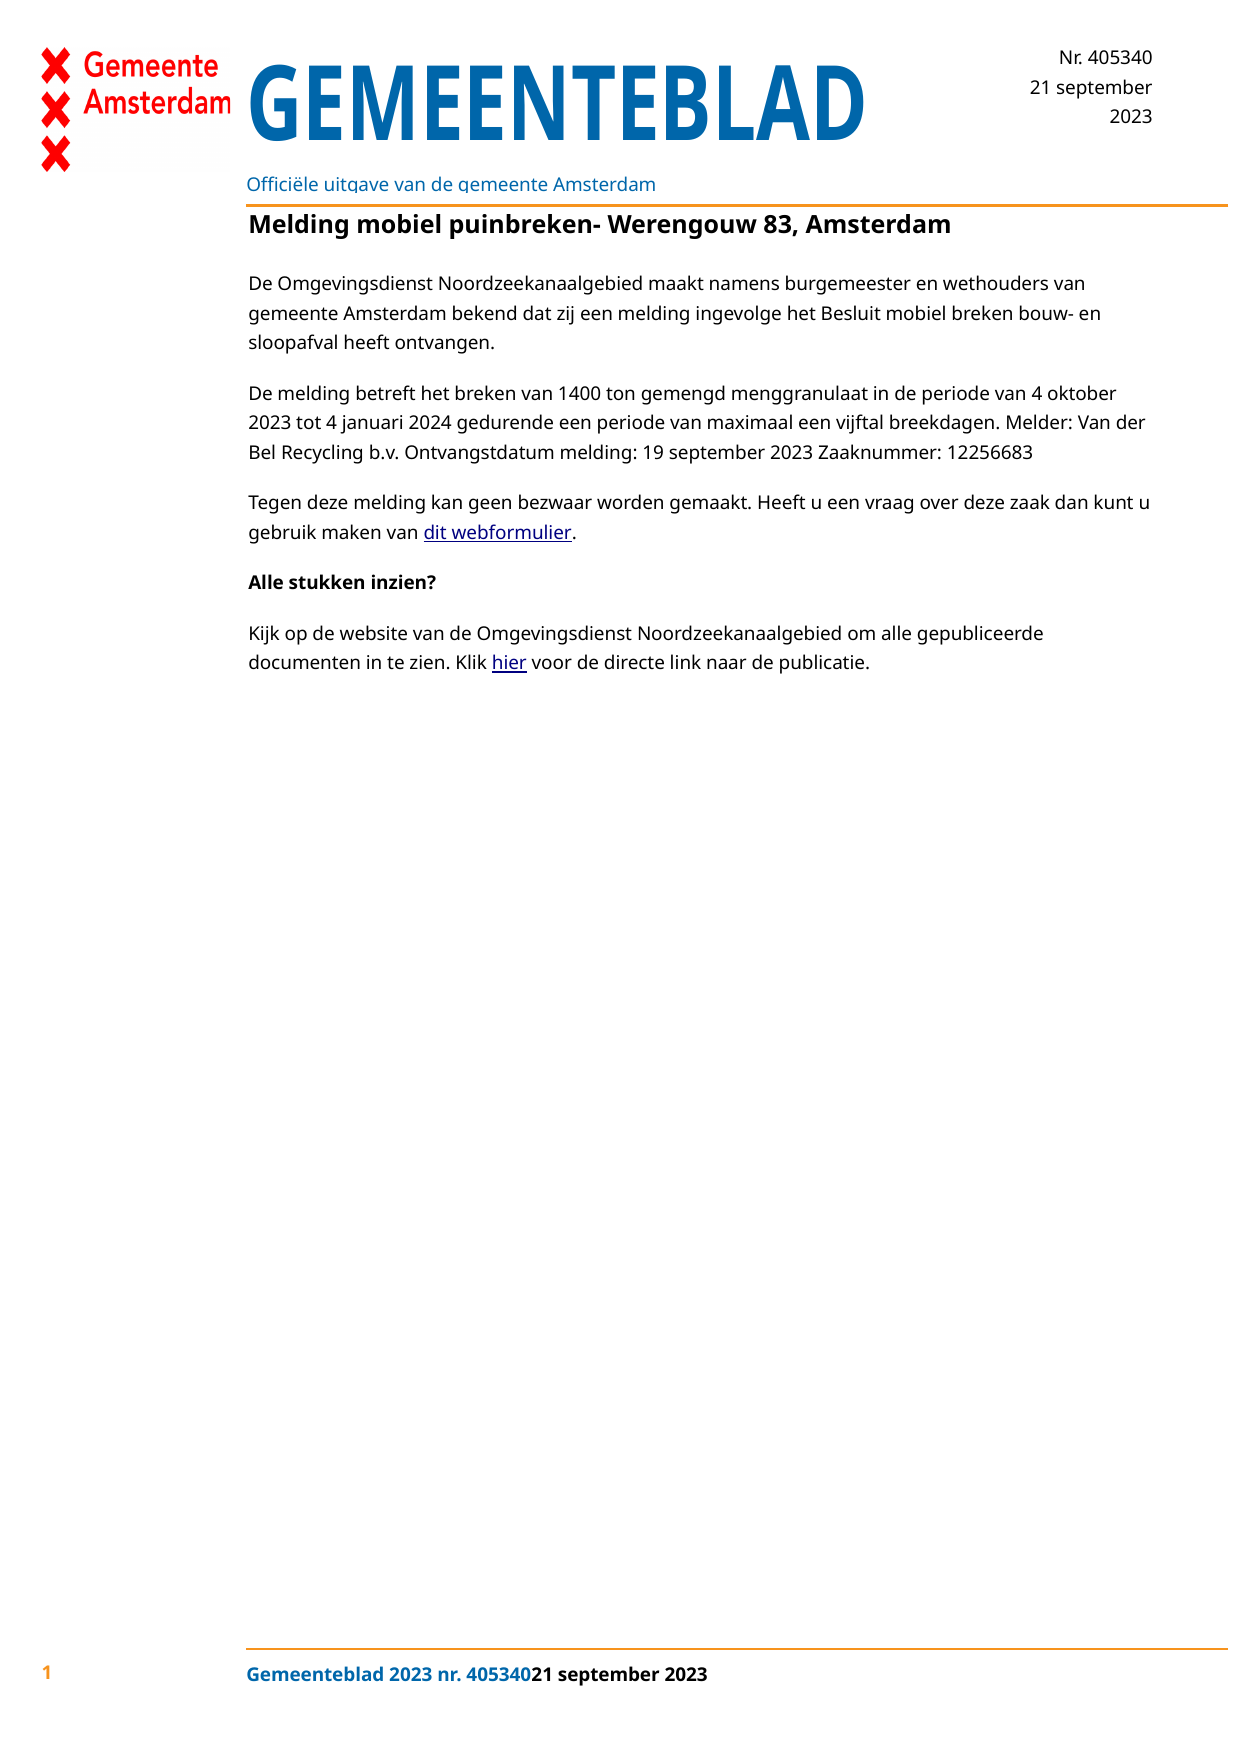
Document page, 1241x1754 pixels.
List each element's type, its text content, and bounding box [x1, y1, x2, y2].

text Melding mobiel puinbreken- Werengouw 83, Amsterdam [248, 207, 1152, 241]
text Alle stukken inzien? [248, 569, 1152, 595]
text Tegen deze melding kan geen bezwaar worden gemaakt. Heeft u een vraag over deze zaak dan kunt u gebruik maken van dit webformulier. [248, 489, 1152, 545]
text De Omgevingsdienst Noordzeekanaalgebied maakt namens burgemeester en wethouders van gemeente Amsterdam bekend dat zij een melding ingevolge het Besluit mobiel breken bouw- en sloopafval heeft ontvangen. [248, 270, 1152, 355]
text De melding betreft het breken van 1400 ton gemengd menggranulaat in de periode van 4 oktober 2023 tot 4 januari 2024 gedurende een periode van maximaal een vijftal breekdagen. Melder: Van der Bel Recycling b.v. Ontvangstdatum melding: 19 september 2023 Zaaknummer: 12256683 [248, 380, 1152, 465]
text Kijk op de website van de Omgevingsdienst Noordzeekanaalgebied om alle gepubliceerde documenten in te zien. Klik hier voor de directe link naar de publicatie. [248, 620, 1152, 675]
picture [41, 47, 231, 172]
